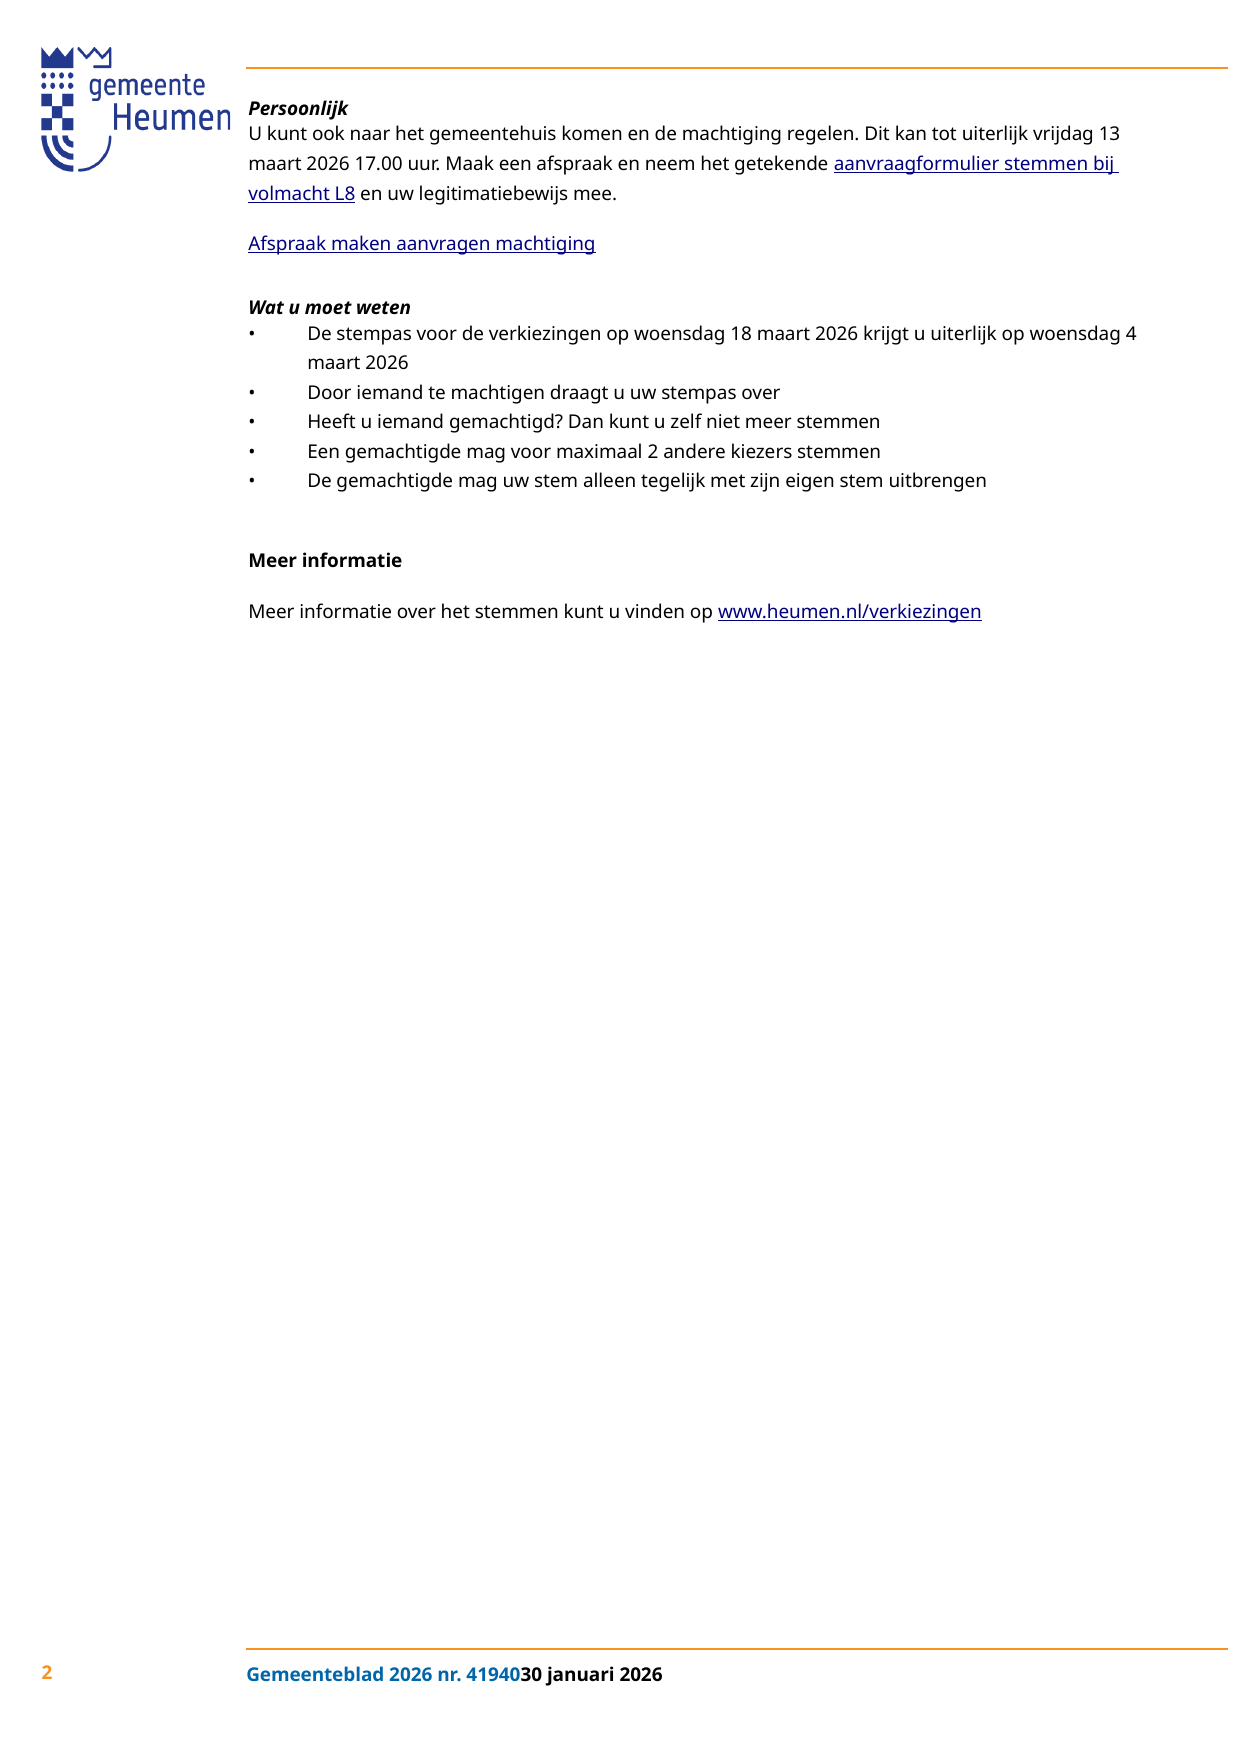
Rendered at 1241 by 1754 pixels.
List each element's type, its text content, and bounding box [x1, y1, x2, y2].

text Meer informatie over het stemmen kunt u vinden op www.heumen.nl/verkiezingen [248, 598, 1152, 624]
list Een gemachtigde mag voor maximaal 2 andere kiezers stemmen [248, 438, 1152, 464]
list Door iemand te machtigen draagt u uw stempas over [248, 379, 1152, 405]
list Heeft u iemand gemachtigd? Dan kunt u zelf niet meer stemmen [248, 408, 1152, 434]
picture [41, 47, 231, 172]
list De stempas voor de verkiezingen op woensdag 18 maart 2026 krijgt u uiterlijk op woensdag 4 maart 2026 [248, 320, 1152, 375]
text Persoonlijk [248, 95, 1152, 121]
text Wat u moet weten [248, 294, 1152, 320]
text Meer informatie [248, 548, 1152, 573]
text U kunt ook naar het gemeentehuis komen en de machtiging regelen. Dit kan tot uiterlijk vrijdag 13 maart 2026 17.00 uur. Maak een afspraak en neem het getekende aanvraagformulier stemmen bij volmacht L8 en uw legitimatiebewijs mee. [248, 121, 1152, 205]
list De gemachtigde mag uw stem alleen tegelijk met zijn eigen stem uitbrengen [248, 468, 1152, 493]
text Afspraak maken aanvragen machtiging [248, 230, 1152, 256]
